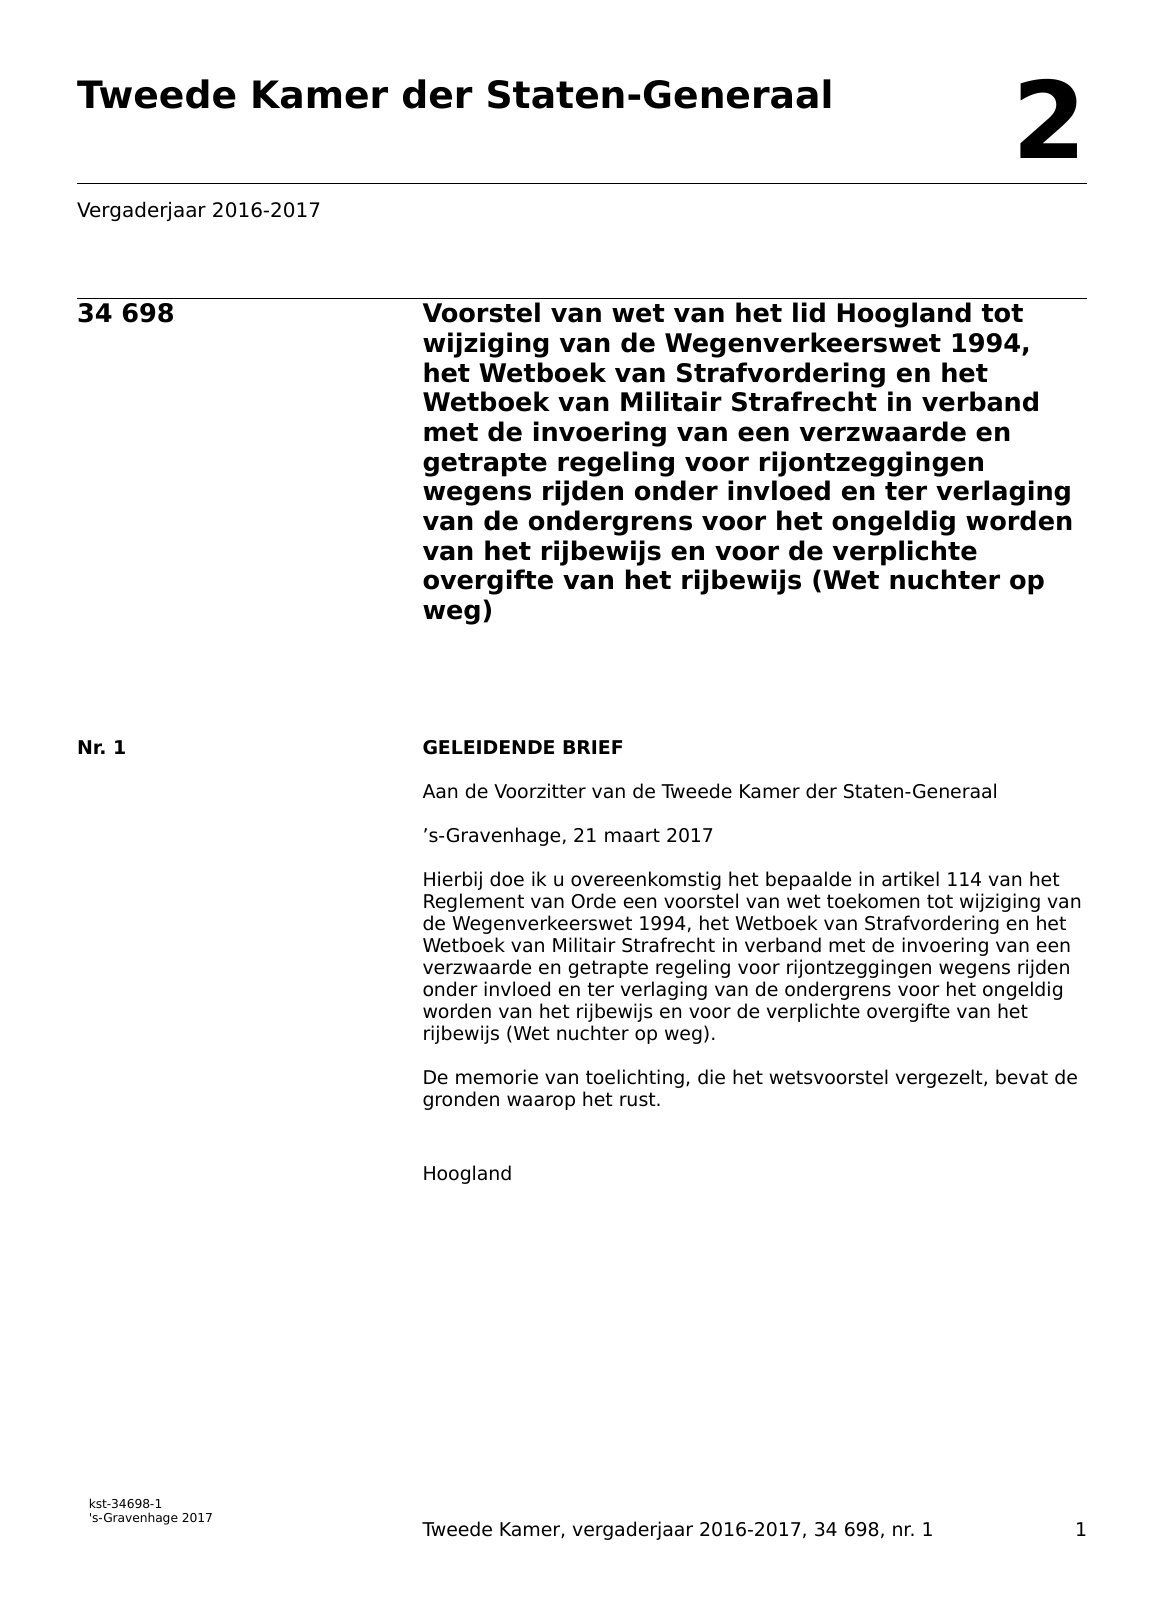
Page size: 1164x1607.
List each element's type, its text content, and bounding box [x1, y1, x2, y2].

table_header 2 [886, 59, 1087, 183]
text Hoogland [422, 1141, 1087, 1185]
table_cell Vergaderjaar 2016-2017 [77, 184, 1087, 298]
text Aan de Voorzitter van de Tweede Kamer der Staten-Generaal [422, 781, 1087, 803]
text kst-34698-1 [88, 1497, 323, 1511]
text De memorie van toelichting, die het wetsvoorstel vergezelt, bevat de gronden waarop het rust. [422, 1067, 1087, 1111]
table_header Tweede Kamer der Staten-Generaal [77, 59, 886, 183]
subtitle 34 698 Voorstel van wet van het lid Hoogland tot wijziging van de Wegenverkeerswet 1994, het Wetboek van Strafvordering en het Wetboek van Militair Strafrecht in verband met de invoering van een verzwaarde en getrapte regeling voor rijontzeggingen wegens rijden onder invloed en ter verlaging van de ondergrens voor het ongeldig worden van het rijbewijs en voor de verplichte overgifte van het rijbewijs (Wet nuchter op weg) [77, 299, 1087, 626]
text ’s-Gravenhage, 21 maart 2017 [422, 825, 1087, 847]
text Hierbij doe ik u overeenkomstig het bepaalde in artikel 114 van het Reglement van Orde een voorstel van wet toekomen tot wijziging van de Wegenverkeerswet 1994, het Wetboek van Strafvordering en het Wetboek van Militair Strafrecht in verband met de invoering van een verzwaarde en getrapte regeling voor rijontzeggingen wegens rijden onder invloed en ter verlaging van de ondergrens voor het ongeldig worden van het rijbewijs en voor de verplichte overgifte van het rijbewijs (Wet nuchter op weg). [422, 869, 1087, 1045]
subtitle Nr. 1 GELEIDENDE BRIEF [77, 737, 1087, 758]
text 's-Gravenhage 2017 [88, 1511, 323, 1525]
